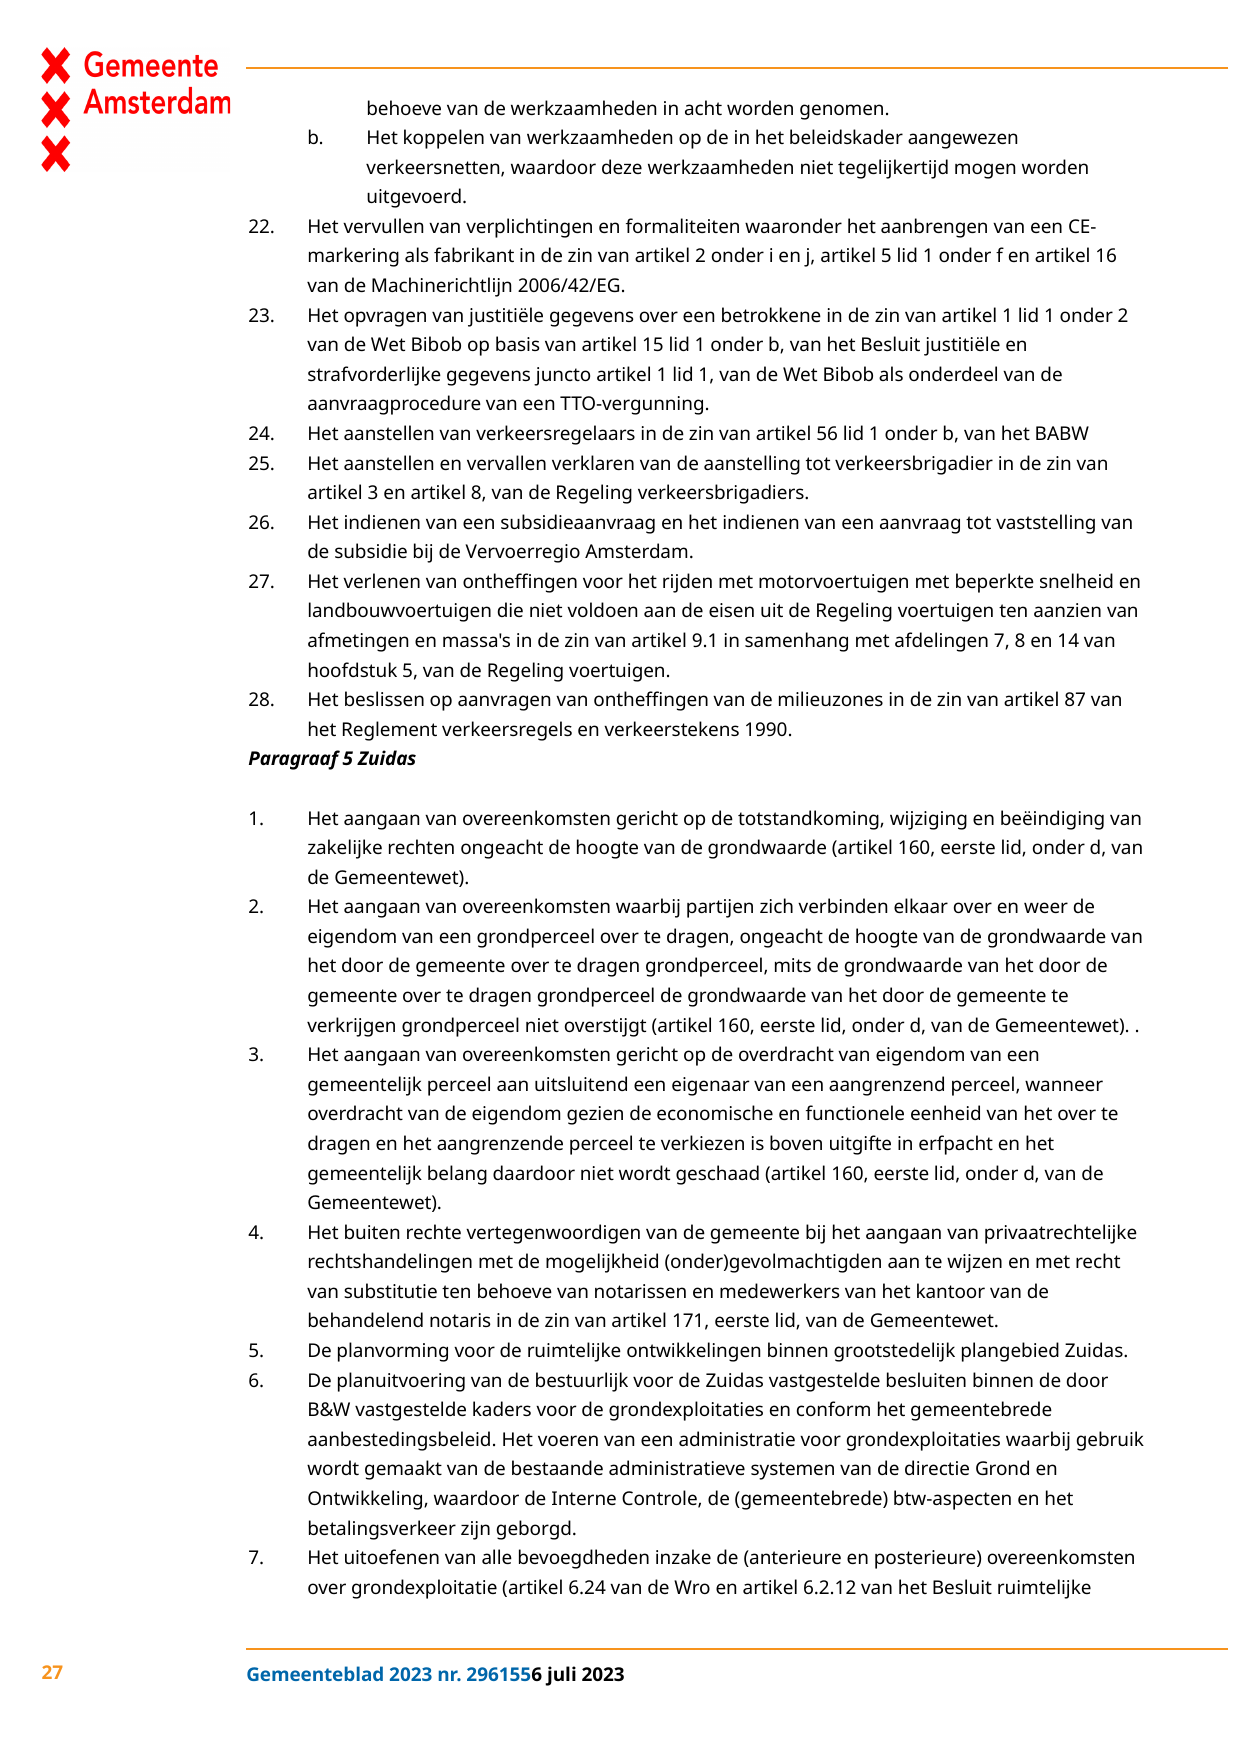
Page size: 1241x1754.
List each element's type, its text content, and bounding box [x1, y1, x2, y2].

picture [41, 47, 231, 172]
list Het verlenen van ontheffingen voor het rijden met motorvoertuigen met beperkte snelheid en landbouwvoertuigen die niet voldoen aan de eisen uit de Regeling voertuigen ten aanzien van afmetingen en massa's in de zin van artikel 9.1 in samenhang met afdelingen 7, 8 en 14 van hoofdstuk 5, van de Regeling voertuigen. [248, 568, 1152, 683]
list Het buiten rechte vertegenwoordigen van de gemeente bij het aangaan van privaatrechtelijke rechtshandelingen met de mogelijkheid (onder)gevolmachtigden aan te wijzen en met recht van substitutie ten behoeve van notarissen en medewerkers van het kantoor van de behandelend notaris in de zin van artikel 171, eerste lid, van de Gemeentewet. [248, 1219, 1152, 1333]
list De planvorming voor de ruimtelijke ontwikkelingen binnen grootstedelijk plangebied Zuidas. [248, 1337, 1152, 1363]
list behoeve van de werkzaamheden in acht worden genomen. [307, 95, 1152, 121]
list Het aangaan van overeenkomsten gericht op de overdracht van eigendom van een gemeentelijk perceel aan uitsluitend een eigenaar van een aangrenzend perceel, wanneer overdracht van de eigendom gezien de economische en functionele eenheid van het over te dragen en het aangrenzende perceel te verkiezen is boven uitgifte in erfpacht en het gemeentelijk belang daardoor niet wordt geschaad (artikel 160, eerste lid, onder d, van de Gemeentewet). [248, 1041, 1152, 1215]
list Het vervullen van verplichtingen en formaliteiten waaronder het aanbrengen van een CE-markering als fabrikant in de zin van artikel 2 onder i en j, artikel 5 lid 1 onder f en artikel 16 van de Machinerichtlijn 2006/42/EG. [248, 213, 1152, 298]
list Het uitoefenen van alle bevoegdheden inzake de (anterieure en posterieure) overeenkomsten over grondexploitatie (artikel 6.24 van de Wro en artikel 6.2.12 van het Besluit ruimtelijke [248, 1544, 1152, 1600]
list Het beslissen op aanvragen van ontheffingen van de milieuzones in de zin van artikel 87 van het Reglement verkeersregels en verkeerstekens 1990. [248, 686, 1152, 742]
list Het aangaan van overeenkomsten waarbij partijen zich verbinden elkaar over en weer de eigendom van een grondperceel over te dragen, ongeacht de hoogte van de grondwaarde van het door de gemeente over te dragen grondperceel, mits de grondwaarde van het door de gemeente over te dragen grondperceel de grondwaarde van het door de gemeente te verkrijgen grondperceel niet overstijgt (artikel 160, eerste lid, onder d, van de Gemeentewet). . [248, 893, 1152, 1038]
list Het aangaan van overeenkomsten gericht op de totstandkoming, wijziging en beëindiging van zakelijke rechten ongeacht de hoogte van de grondwaarde (artikel 160, eerste lid, onder d, van de Gemeentewet). [248, 805, 1152, 890]
list Het opvragen van justitiële gegevens over een betrokkene in de zin van artikel 1 lid 1 onder 2 van de Wet Bibob op basis van artikel 15 lid 1 onder b, van het Besluit justitiële en strafvorderlijke gegevens juncto artikel 1 lid 1, van de Wet Bibob als onderdeel van de aanvraagprocedure van een TTO-vergunning. [248, 302, 1152, 416]
list Het koppelen van werkzaamheden op de in het beleidskader aangewezen verkeersnetten, waardoor deze werkzaamheden niet tegelijkertijd mogen worden uitgevoerd. [307, 124, 1152, 209]
list Het indienen van een subsidieaanvraag en het indienen van een aanvraag tot vaststelling van de subsidie bij de Vervoerregio Amsterdam. [248, 509, 1152, 564]
text Paragraaf 5 Zuidas [248, 746, 1152, 771]
list De planuitvoering van de bestuurlijk voor de Zuidas vastgestelde besluiten binnen de door B&W vastgestelde kaders voor de grondexploitaties en conform het gemeentebrede aanbestedingsbeleid. Het voeren van een administratie voor grondexploitaties waarbij gebruik wordt gemaakt van de bestaande administratieve systemen van de directie Grond en Ontwikkeling, waardoor de Interne Controle, de (gemeentebrede) btw-aspecten en het betalingsverkeer zijn geborgd. [248, 1367, 1152, 1541]
list Het aanstellen en vervallen verklaren van de aanstelling tot verkeersbrigadier in de zin van artikel 3 en artikel 8, van de Regeling verkeersbrigadiers. [248, 450, 1152, 505]
list Het aanstellen van verkeersregelaars in de zin van artikel 56 lid 1 onder b, van het BABW [248, 420, 1152, 446]
